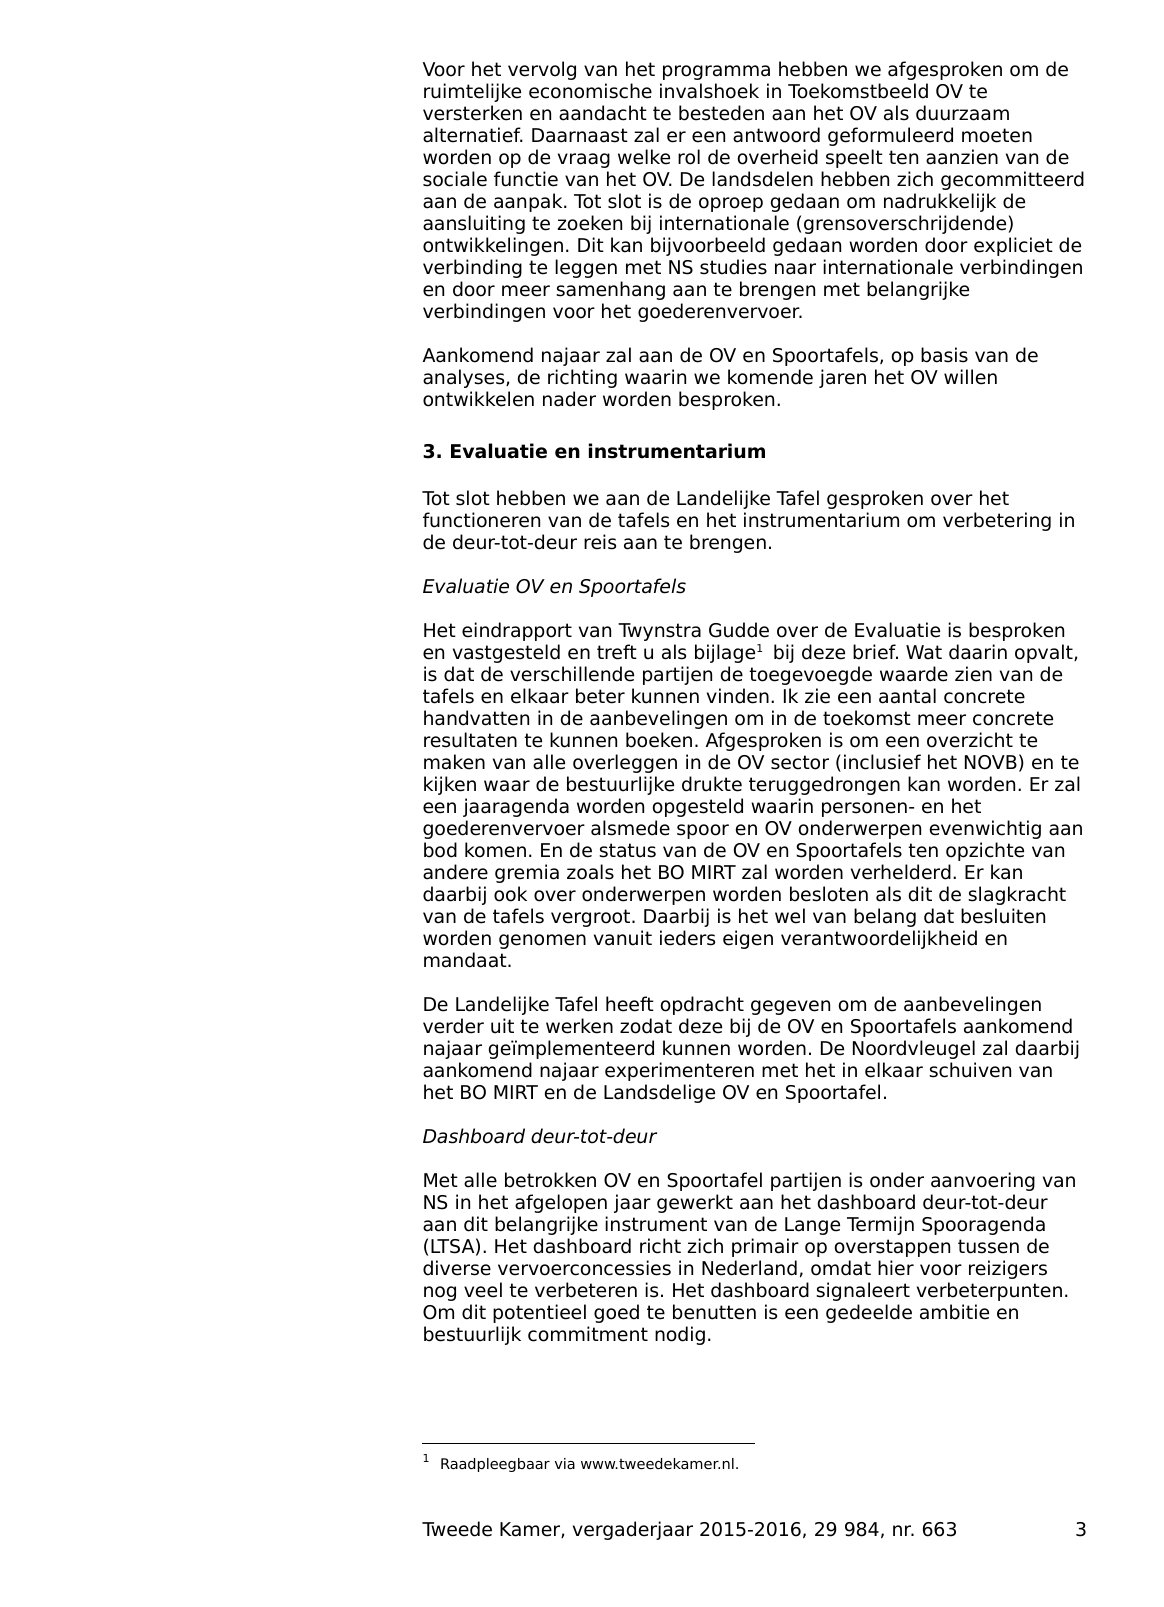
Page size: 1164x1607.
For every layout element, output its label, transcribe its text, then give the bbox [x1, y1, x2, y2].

text Met alle betrokken OV en Spoortafel partijen is onder aanvoering van NS in het afgelopen jaar gewerkt aan het dashboard deur-tot-deur aan dit belangrijke instrument van de Lange Termijn Spooragenda (LTSA). Het dashboard richt zich primair op overstappen tussen de diverse vervoerconcessies in Nederland, omdat hier voor reizigers nog veel te verbeteren is. Het dashboard signaleert verbeterpunten. Om dit potentieel goed te benutten is een gedeelde ambitie en bestuurlijk commitment nodig. [422, 1170, 1087, 1346]
subtitle Dashboard deur-tot-deur [422, 1126, 1087, 1148]
subtitle Evaluatie OV en Spoortafels [422, 576, 1087, 598]
text De Landelijke Tafel heeft opdracht gegeven om de aanbevelingen verder uit te werken zodat deze bij de OV en Spoortafels aankomend najaar geïmplementeerd kunnen worden. De Noordvleugel zal daarbij aankomend najaar experimenteren met het in elkaar schuiven van het BO MIRT en de Landsdelige OV en Spoortafel. [422, 994, 1087, 1104]
text Aankomend najaar zal aan de OV en Spoortafels, op basis van de analyses, de richting waarin we komende jaren het OV willen ontwikkelen nader worden besproken. [422, 345, 1087, 411]
text Tot slot hebben we aan de Landelijke Tafel gesproken over het functioneren van de tafels en het instrumentarium om verbetering in de deur-tot-deur reis aan te brengen. [422, 488, 1087, 554]
text Raadpleegbaar via www.tweedekamer.nl. [422, 1452, 1087, 1474]
subtitle 3. Evaluatie en instrumentarium [422, 441, 1087, 463]
text Het eindrapport van Twynstra Gudde over de Evaluatie is besproken en vastgesteld en treft u als bijlage bij deze brief. Wat daarin opvalt, is dat de verschillende partijen de toegevoegde waarde zien van de tafels en elkaar beter kunnen vinden. Ik zie een aantal concrete handvatten in de aanbevelingen om in de toekomst meer concrete resultaten te kunnen boeken. Afgesproken is om een overzicht te maken van alle overleggen in de OV sector (inclusief het NOVB) en te kijken waar de bestuurlijke drukte teruggedrongen kan worden. Er zal een jaaragenda worden opgesteld waarin personen- en het goederenvervoer alsmede spoor en OV onderwerpen evenwichtig aan bod komen. En de status van de OV en Spoortafels ten opzichte van andere gremia zoals het BO MIRT zal worden verhelderd. Er kan daarbij ook over onderwerpen worden besloten als dit de slagkracht van de tafels vergroot. Daarbij is het wel van belang dat besluiten worden genomen vanuit ieders eigen verantwoordelijkheid en mandaat. [422, 620, 1087, 972]
text Voor het vervolg van het programma hebben we afgesproken om de ruimtelijke economische invalshoek in Toekomstbeeld OV te versterken en aandacht te besteden aan het OV als duurzaam alternatief. Daarnaast zal er een antwoord geformuleerd moeten worden op de vraag welke rol de overheid speelt ten aanzien van de sociale functie van het OV. De landsdelen hebben zich gecommitteerd aan de aanpak. Tot slot is de oproep gedaan om nadrukkelijk de aansluiting te zoeken bij internationale (grensoverschrijdende) ontwikkelingen. Dit kan bijvoorbeeld gedaan worden door expliciet de verbinding te leggen met NS studies naar internationale verbindingen en door meer samenhang aan te brengen met belangrijke verbindingen voor het goederenvervoer. [422, 59, 1087, 323]
